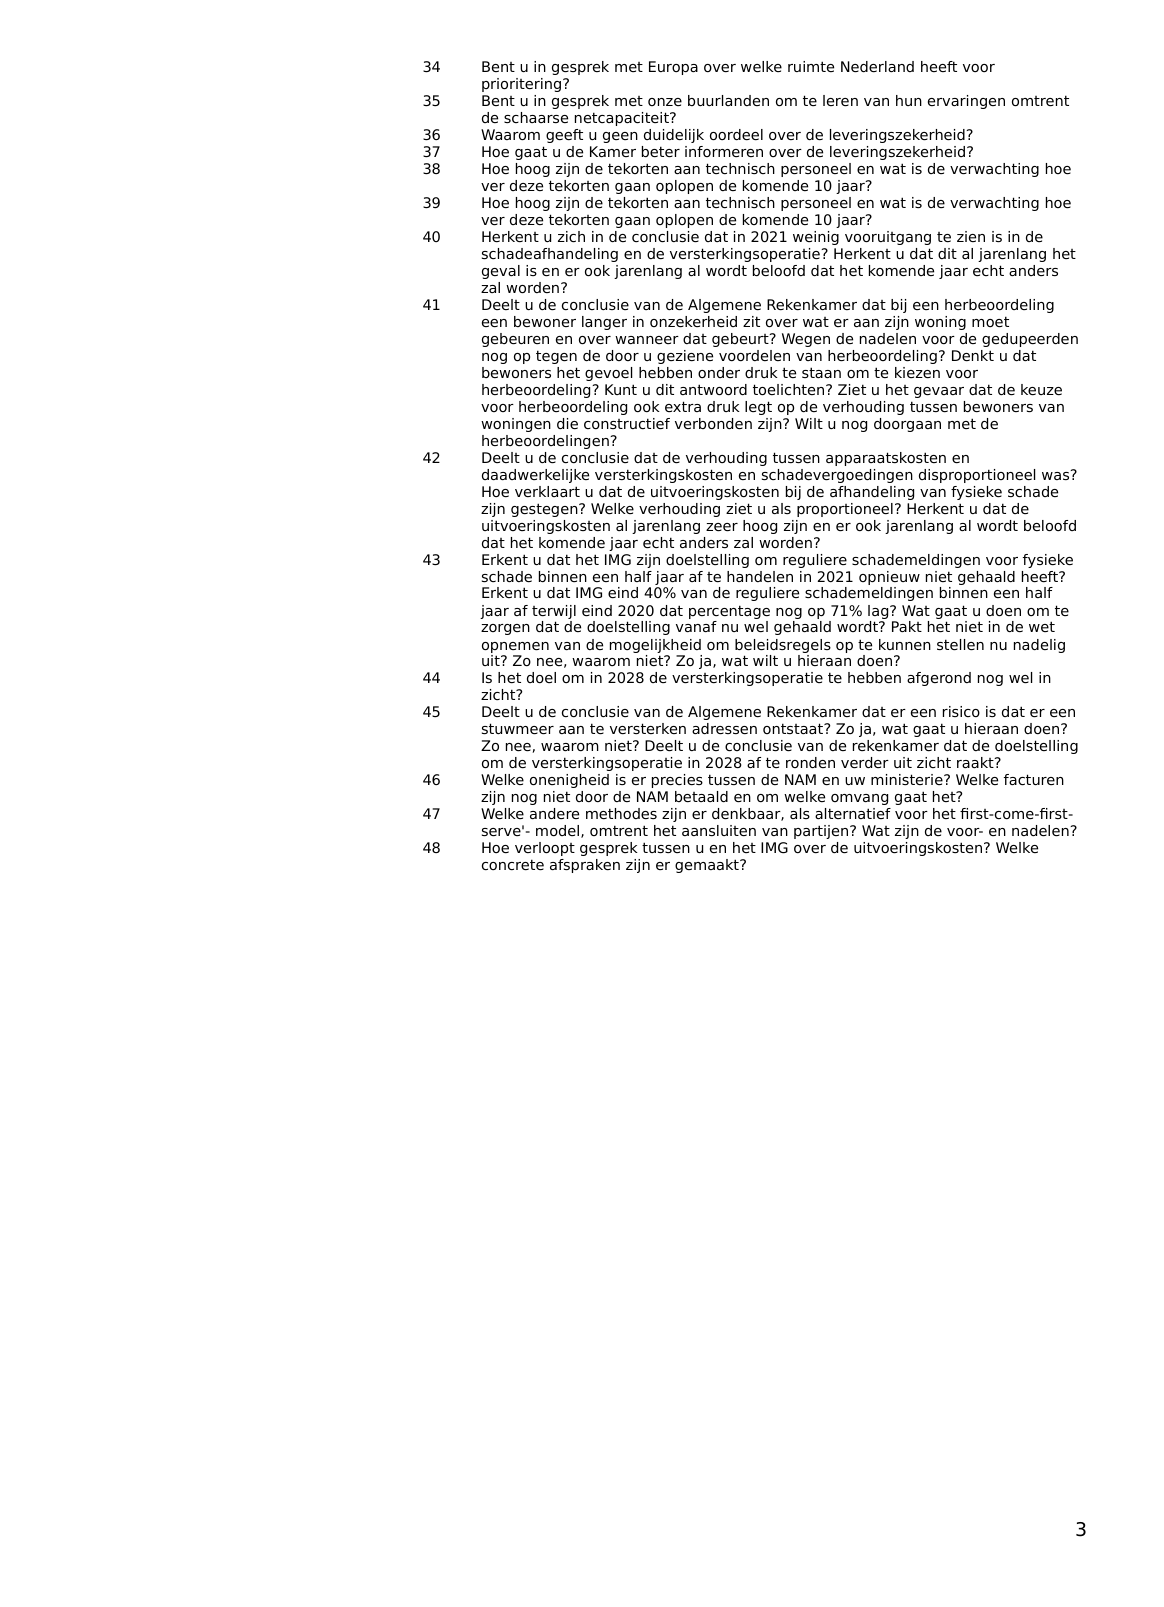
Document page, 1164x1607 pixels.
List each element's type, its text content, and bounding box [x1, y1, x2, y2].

table_cell 39 [422, 195, 475, 229]
table_cell Welke onenigheid is er precies tussen de NAM en uw ministerie? Welke facturen zijn nog niet door de NAM betaald en om welke omvang gaat het? [475, 772, 1087, 806]
table_cell Deelt u de conclusie van de Algemene Rekenkamer dat bij een herbeoordeling een bewoner langer in onzekerheid zit over wat er aan zijn woning moet gebeuren en over wanneer dat gebeurt? Wegen de nadelen voor de gedupeerden nog op tegen de door u geziene voordelen van herbeoordeling? Denkt u dat bewoners het gevoel hebben onder druk te staan om te kiezen voor herbeoordeling? Kunt u dit antwoord toelichten? Ziet u het gevaar dat de keuze voor herbeoordeling ook extra druk legt op de verhouding tussen bewoners van woningen die constructief verbonden zijn? Wilt u nog doorgaan met de herbeoordelingen? [475, 297, 1087, 449]
table_cell Bent u in gesprek met onze buurlanden om te leren van hun ervaringen omtrent de schaarse netcapaciteit? [475, 93, 1087, 127]
table_cell Welke andere methodes zijn er denkbaar, als alternatief voor het first-come-first-serve'- model, omtrent het aansluiten van partijen? Wat zijn de voor- en nadelen? [475, 806, 1087, 840]
table_cell 42 [422, 450, 475, 551]
table_cell 48 [422, 840, 475, 874]
table_cell Deelt u de conclusie dat de verhouding tussen apparaatskosten en daadwerkelijke versterkingskosten en schadevergoedingen disproportioneel was? Hoe verklaart u dat de uitvoeringskosten bij de afhandeling van fysieke schade zijn gestegen? Welke verhouding ziet u als proportioneel? Herkent u dat de uitvoeringskosten al jarenlang zeer hoog zijn en er ook jarenlang al wordt beloofd dat het komende jaar echt anders zal worden? [475, 450, 1087, 551]
table_cell Hoe hoog zijn de tekorten aan technisch personeel en wat is de verwachting hoe ver deze tekorten gaan oplopen de komende 10 jaar? [475, 195, 1087, 229]
table_cell 34 [422, 59, 475, 93]
table_cell Bent u in gesprek met Europa over welke ruimte Nederland heeft voor prioritering? [475, 59, 1087, 93]
table_cell Hoe verloopt gesprek tussen u en het IMG over de uitvoeringskosten? Welke concrete afspraken zijn er gemaakt? [475, 840, 1087, 874]
table_cell Erkent u dat het IMG zijn doelstelling om reguliere schademeldingen voor fysieke schade binnen een half jaar af te handelen in 2021 opnieuw niet gehaald heeft? Erkent u dat IMG eind 40% van de reguliere schademeldingen binnen een half jaar af terwijl eind 2020 dat percentage nog op 71% lag? Wat gaat u doen om te zorgen dat de doelstelling vanaf nu wel gehaald wordt? Pakt het niet in de wet opnemen van de mogelijkheid om beleidsregels op te kunnen stellen nu nadelig uit? Zo nee, waarom niet? Zo ja, wat wilt u hieraan doen? [475, 551, 1087, 670]
table_cell 41 [422, 297, 475, 449]
table_cell 36 [422, 127, 475, 144]
table_cell 40 [422, 229, 475, 297]
table_cell Is het doel om in 2028 de versterkingsoperatie te hebben afgerond nog wel in zicht? [475, 670, 1087, 704]
table_cell 46 [422, 772, 475, 806]
table_cell 45 [422, 704, 475, 772]
table_cell Waarom geeft u geen duidelijk oordeel over de leveringszekerheid? [475, 127, 1087, 144]
table_cell 37 [422, 144, 475, 161]
table_cell 35 [422, 93, 475, 127]
table_cell Hoe hoog zijn de tekorten aan technisch personeel en wat is de verwachting hoe ver deze tekorten gaan oplopen de komende 10 jaar? [475, 161, 1087, 195]
table_cell 47 [422, 806, 475, 840]
table_cell Hoe gaat u de Kamer beter informeren over de leveringszekerheid? [475, 144, 1087, 161]
table_cell 44 [422, 670, 475, 704]
table_cell 43 [422, 551, 475, 670]
table_cell Herkent u zich in de conclusie dat in 2021 weinig vooruitgang te zien is in de schadeafhandeling en de versterkingsoperatie? Herkent u dat dit al jarenlang het geval is en er ook jarenlang al wordt beloofd dat het komende jaar echt anders zal worden? [475, 229, 1087, 297]
table_cell Deelt u de conclusie van de Algemene Rekenkamer dat er een risico is dat er een stuwmeer aan te versterken adressen ontstaat? Zo ja, wat gaat u hieraan doen? Zo nee, waarom niet? Deelt u de conclusie van de rekenkamer dat de doelstelling om de versterkingsoperatie in 2028 af te ronden verder uit zicht raakt? [475, 704, 1087, 772]
table_cell 38 [422, 161, 475, 195]
